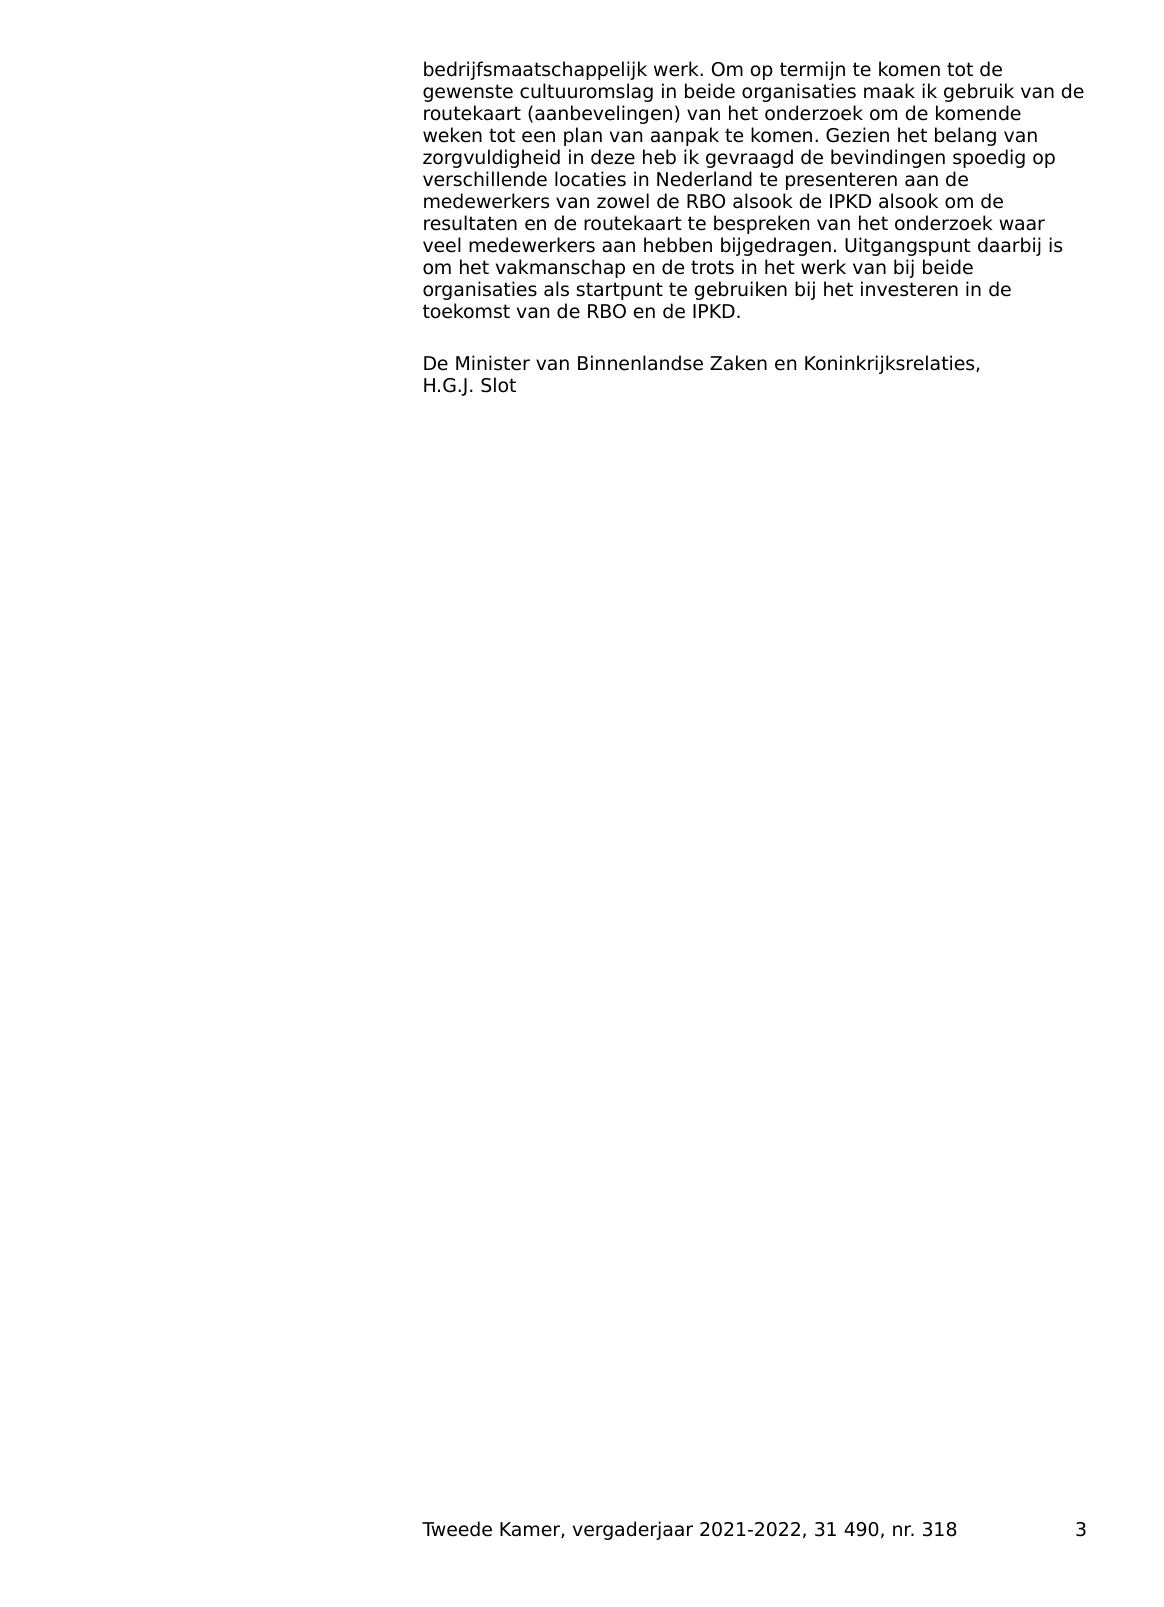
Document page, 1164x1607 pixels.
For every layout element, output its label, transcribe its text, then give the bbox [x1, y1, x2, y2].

text De Minister van Binnenlandse Zaken en Koninkrijksrelaties, H.G.J. Slot [422, 353, 1087, 397]
text bedrijfsmaatschappelijk werk. Om op termijn te komen tot de gewenste cultuuromslag in beide organisaties maak ik gebruik van de routekaart (aanbevelingen) van het onderzoek om de komende weken tot een plan van aanpak te komen. Gezien het belang van zorgvuldigheid in deze heb ik gevraagd de bevindingen spoedig op verschillende locaties in Nederland te presenteren aan de medewerkers van zowel de RBO alsook de IPKD alsook om de resultaten en de routekaart te bespreken van het onderzoek waar veel medewerkers aan hebben bijgedragen. Uitgangspunt daarbij is om het vakmanschap en de trots in het werk van bij beide organisaties als startpunt te gebruiken bij het investeren in de toekomst van de RBO en de IPKD. [422, 59, 1087, 323]
